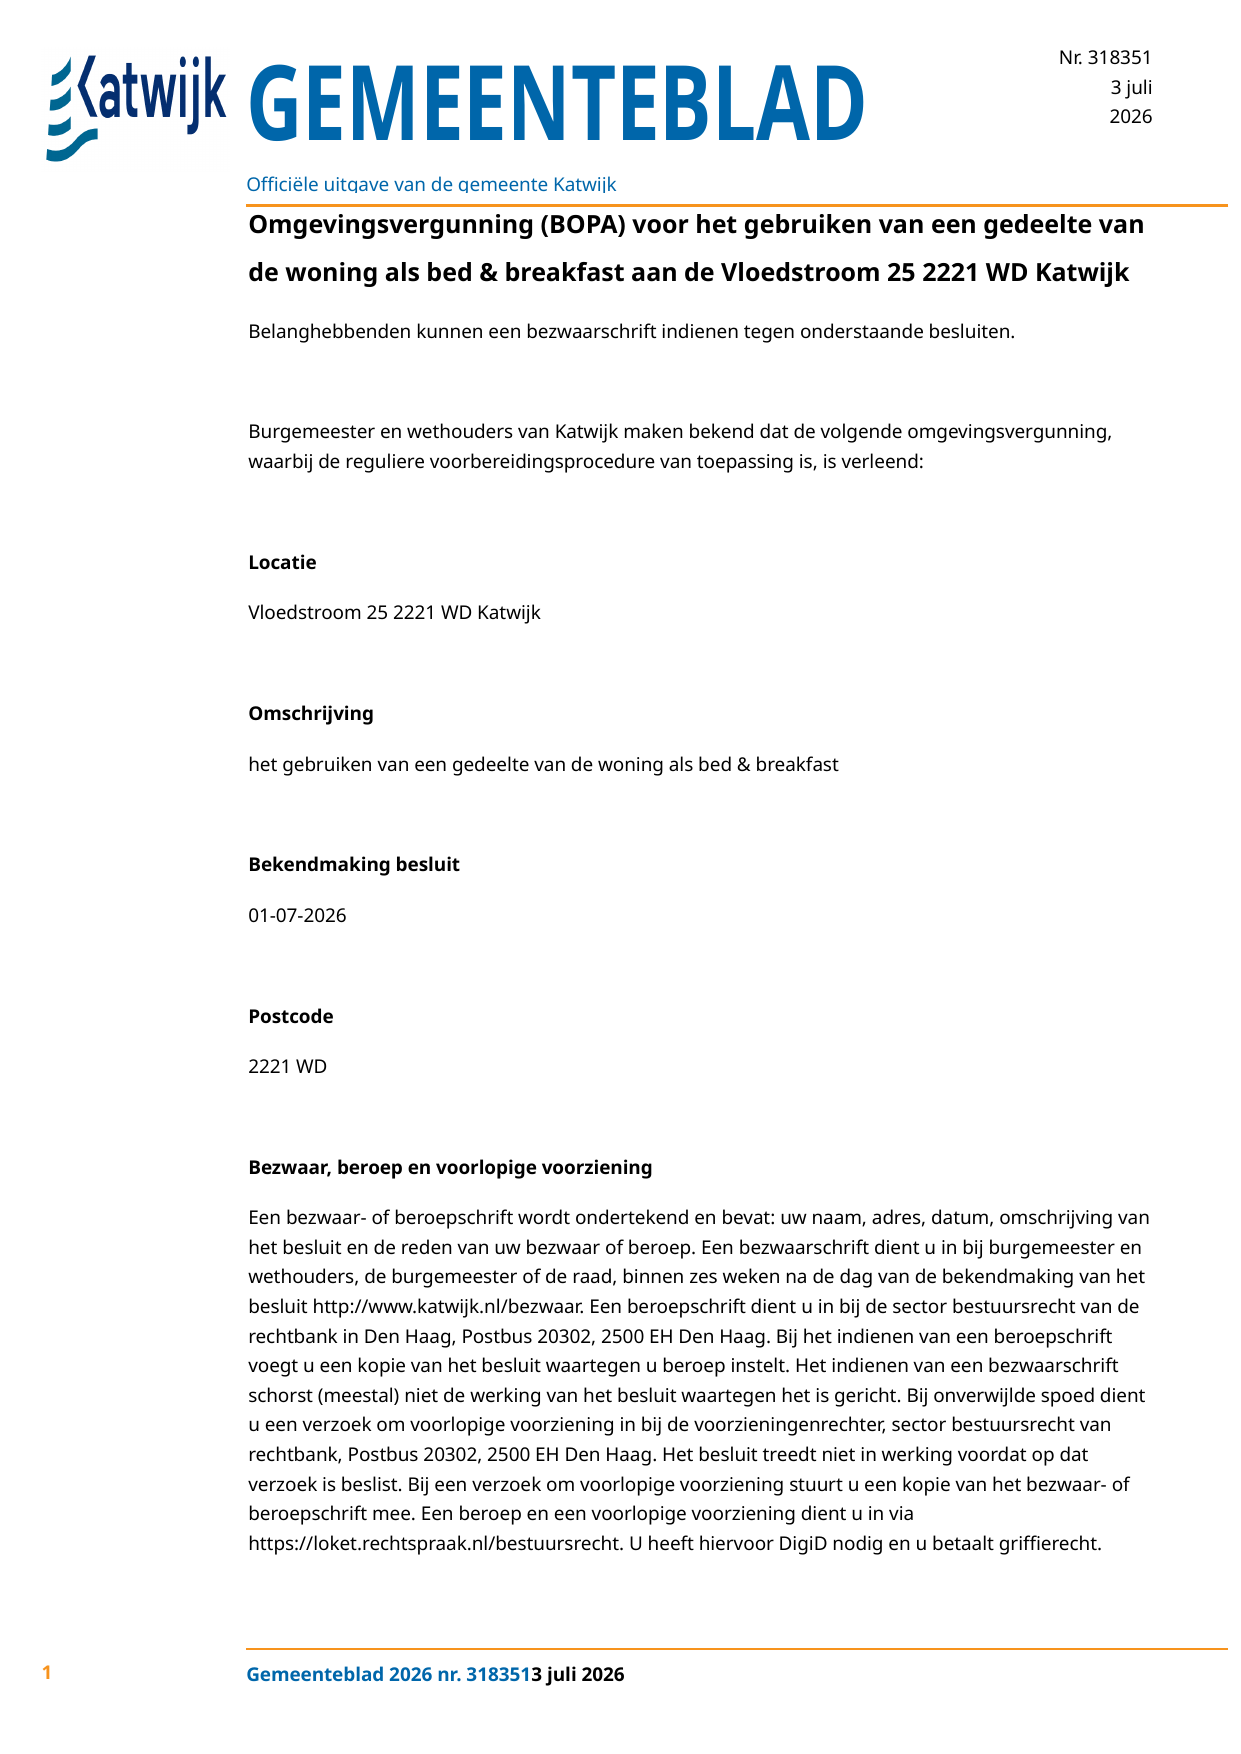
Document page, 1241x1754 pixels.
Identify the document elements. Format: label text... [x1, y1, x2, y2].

text Omgevingsvergunning (BOPA) voor het gebruiken van een gedeelte van de woning als bed & breakfast aan de Vloedstroom 25 2221 WD Katwijk [248, 207, 1152, 288]
text Bezwaar, beroep en voorlopige voorziening [248, 1154, 1152, 1180]
text het gebruiken van een gedeelte van de woning als bed & breakfast [248, 751, 1152, 777]
picture [41, 47, 231, 172]
text Vloedstroom 25 2221 WD Katwijk [248, 599, 1152, 625]
text 2221 WD [248, 1053, 1152, 1079]
text Omschrijving [248, 700, 1152, 726]
text Een bezwaar- of beroepschrift wordt ondertekend en bevat: uw naam, adres, datum, omschrijving van het besluit en de reden van uw bezwaar of beroep. Een bezwaarschrift dient u in bij burgemeester en wethouders, de burgemeester of de raad, binnen zes weken na de dag van de bekendmaking van het besluit http://www.katwijk.nl/bezwaar. Een beroepschrift dient u in bij de sector bestuursrecht van de rechtbank in Den Haag, Postbus 20302, 2500 EH Den Haag. Bij het indienen van een beroepschrift voegt u een kopie van het besluit waartegen u beroep instelt. Het indienen van een bezwaarschrift schorst (meestal) niet de werking van het besluit waartegen het is gericht. Bij onverwijlde spoed dient u een verzoek om voorlopige voorziening in bij de voorzieningenrechter, sector bestuursrecht van rechtbank, Postbus 20302, 2500 EH Den Haag. Het besluit treedt niet in werking voordat op dat verzoek is beslist. Bij een verzoek om voorlopige voorziening stuurt u een kopie van het bezwaar- of beroepschrift mee. Een beroep en een voorlopige voorziening dient u in via https://loket.rechtspraak.nl/bestuursrecht. U heeft hiervoor DigiD nodig en u betaalt griffierecht. [248, 1204, 1152, 1556]
text 01-07-2026 [248, 902, 1152, 928]
text Burgemeester en wethouders van Katwijk maken bekend dat de volgende omgevingsvergunning, waarbij de reguliere voorbereidingsprocedure van toepassing is, is verleend: [248, 419, 1152, 474]
text Belanghebbenden kunnen een bezwaarschrift indienen tegen onderstaande besluiten. [248, 318, 1152, 344]
text Locatie [248, 549, 1152, 575]
text Bekendmaking besluit [248, 852, 1152, 877]
text Postcode [248, 1003, 1152, 1029]
